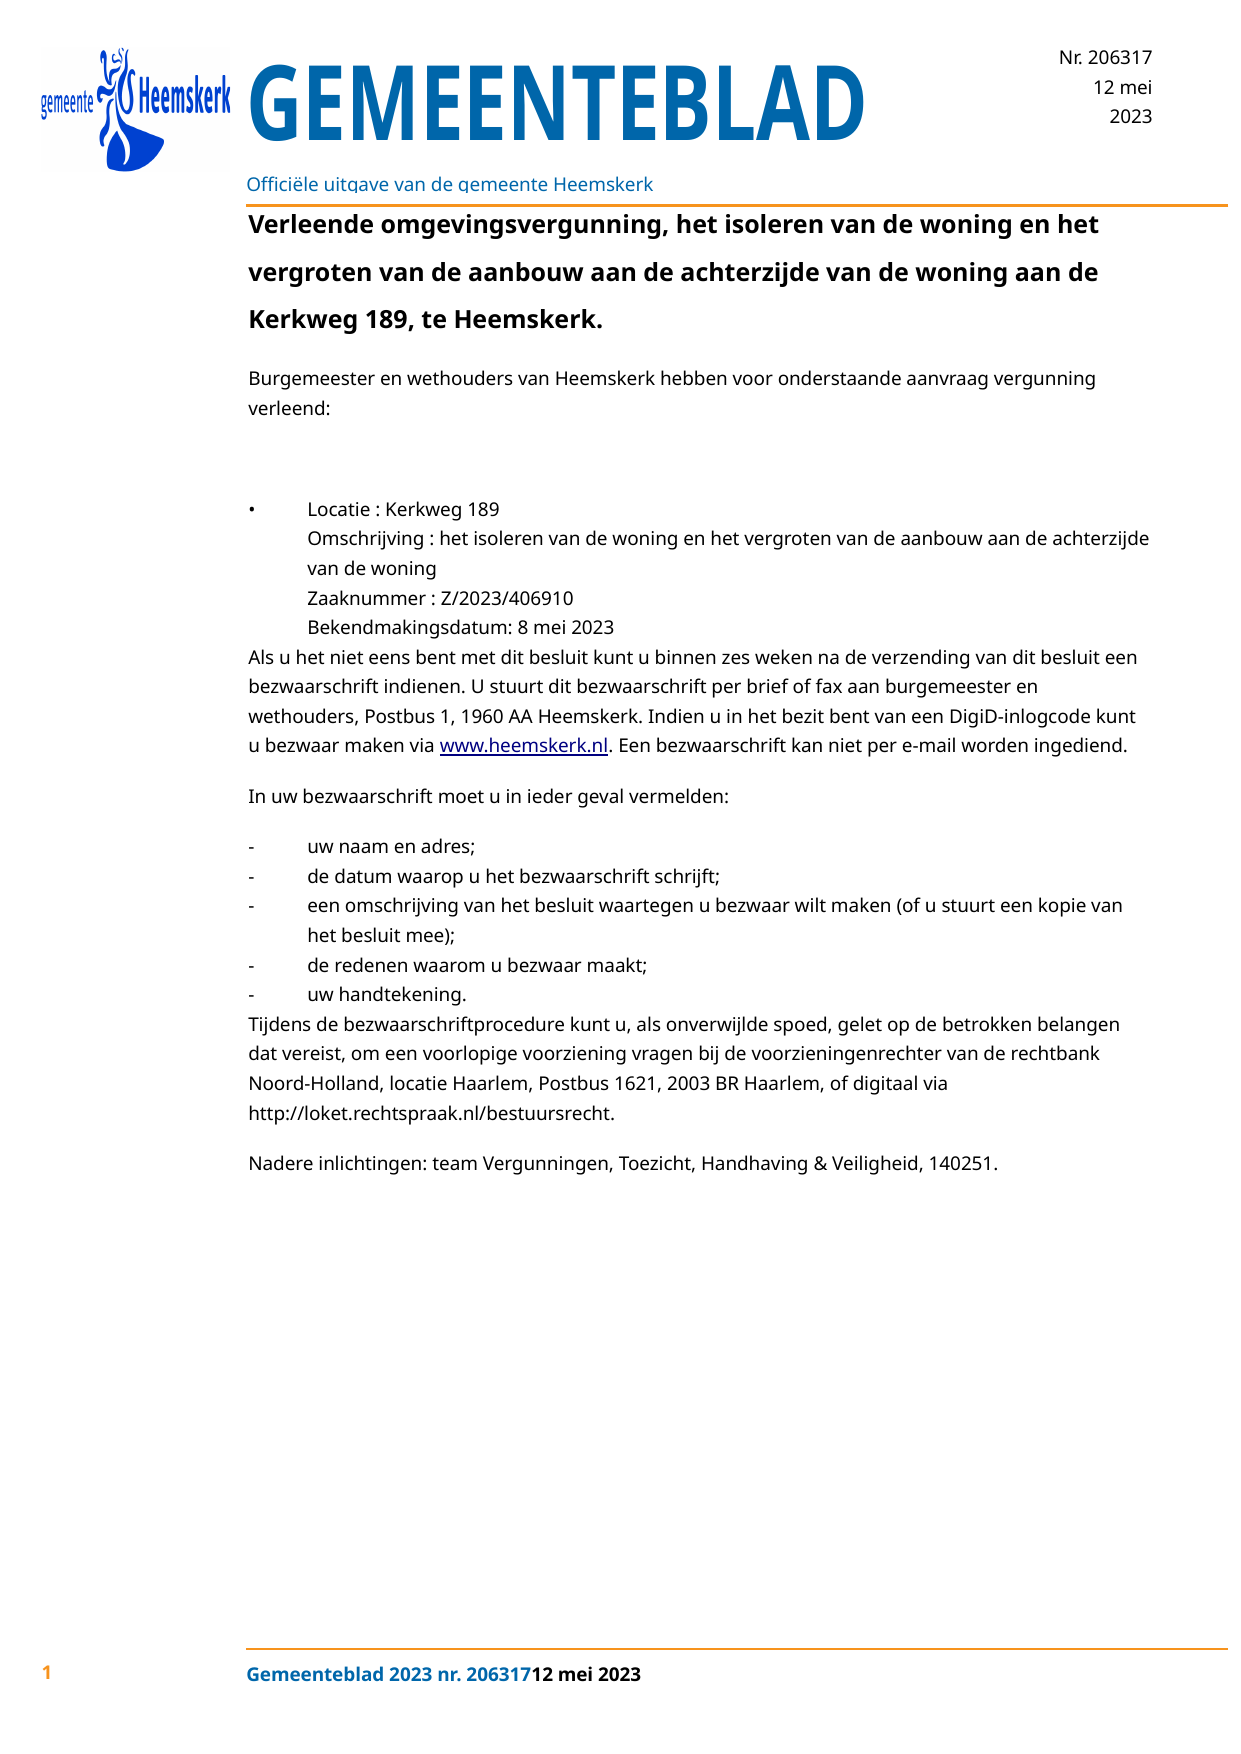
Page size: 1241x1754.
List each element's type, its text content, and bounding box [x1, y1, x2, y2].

list een omschrijving van het besluit waartegen u bezwaar wilt maken (of u stuurt een kopie van het besluit mee); [248, 893, 1152, 948]
list Zaaknummer : Z/2023/406910 [248, 585, 1152, 610]
text Tijdens de bezwaarschriftprocedure kunt u, als onverwijlde spoed, gelet op de betrokken belangen dat vereist, om een voorlopige voorziening vragen bij de voorzieningenrechter van de rechtbank Noord-Holland, locatie Haarlem, Postbus 1621, 2003 BR Haarlem, of digitaal via http://loket.rechtspraak.nl/bestuursrecht. [248, 1011, 1152, 1125]
list de datum waarop u het bezwaarschrift schrijft; [248, 863, 1152, 889]
list uw naam en adres; [248, 833, 1152, 859]
list Omschrijving : het isoleren van de woning en het vergroten van de aanbouw aan de achterzijde van de woning [248, 526, 1152, 581]
list uw handtekening. [248, 981, 1152, 1007]
text Burgemeester en wethouders van Heemskerk hebben voor onderstaande aanvraag vergunning verleend: [248, 366, 1152, 421]
list Locatie : Kerkweg 189 [248, 496, 1152, 522]
text Nadere inlichtingen: team Vergunningen, Toezicht, Handhaving & Veiligheid, 140251. [248, 1150, 1152, 1176]
picture [41, 47, 231, 172]
text In uw bezwaarschrift moet u in ieder geval vermelden: [248, 783, 1152, 809]
text Verleende omgevingsvergunning, het isoleren van de woning en het vergroten van de aanbouw aan de achterzijde van de woning aan de Kerkweg 189, te Heemskerk. [248, 207, 1152, 336]
list de redenen waarom u bezwaar maakt; [248, 952, 1152, 977]
text Als u het niet eens bent met dit besluit kunt u binnen zes weken na de verzending van dit besluit een bezwaarschrift indienen. U stuurt dit bezwaarschrift per brief of fax aan burgemeester en wethouders, Postbus 1, 1960 AA Heemskerk. Indien u in het bezit bent van een DigiD-inlogcode kunt u bezwaar maken via www.heemskerk.nl. Een bezwaarschrift kan niet per e-mail worden ingediend. [248, 644, 1152, 758]
list Bekendmakingsdatum: 8 mei 2023 [248, 614, 1152, 640]
